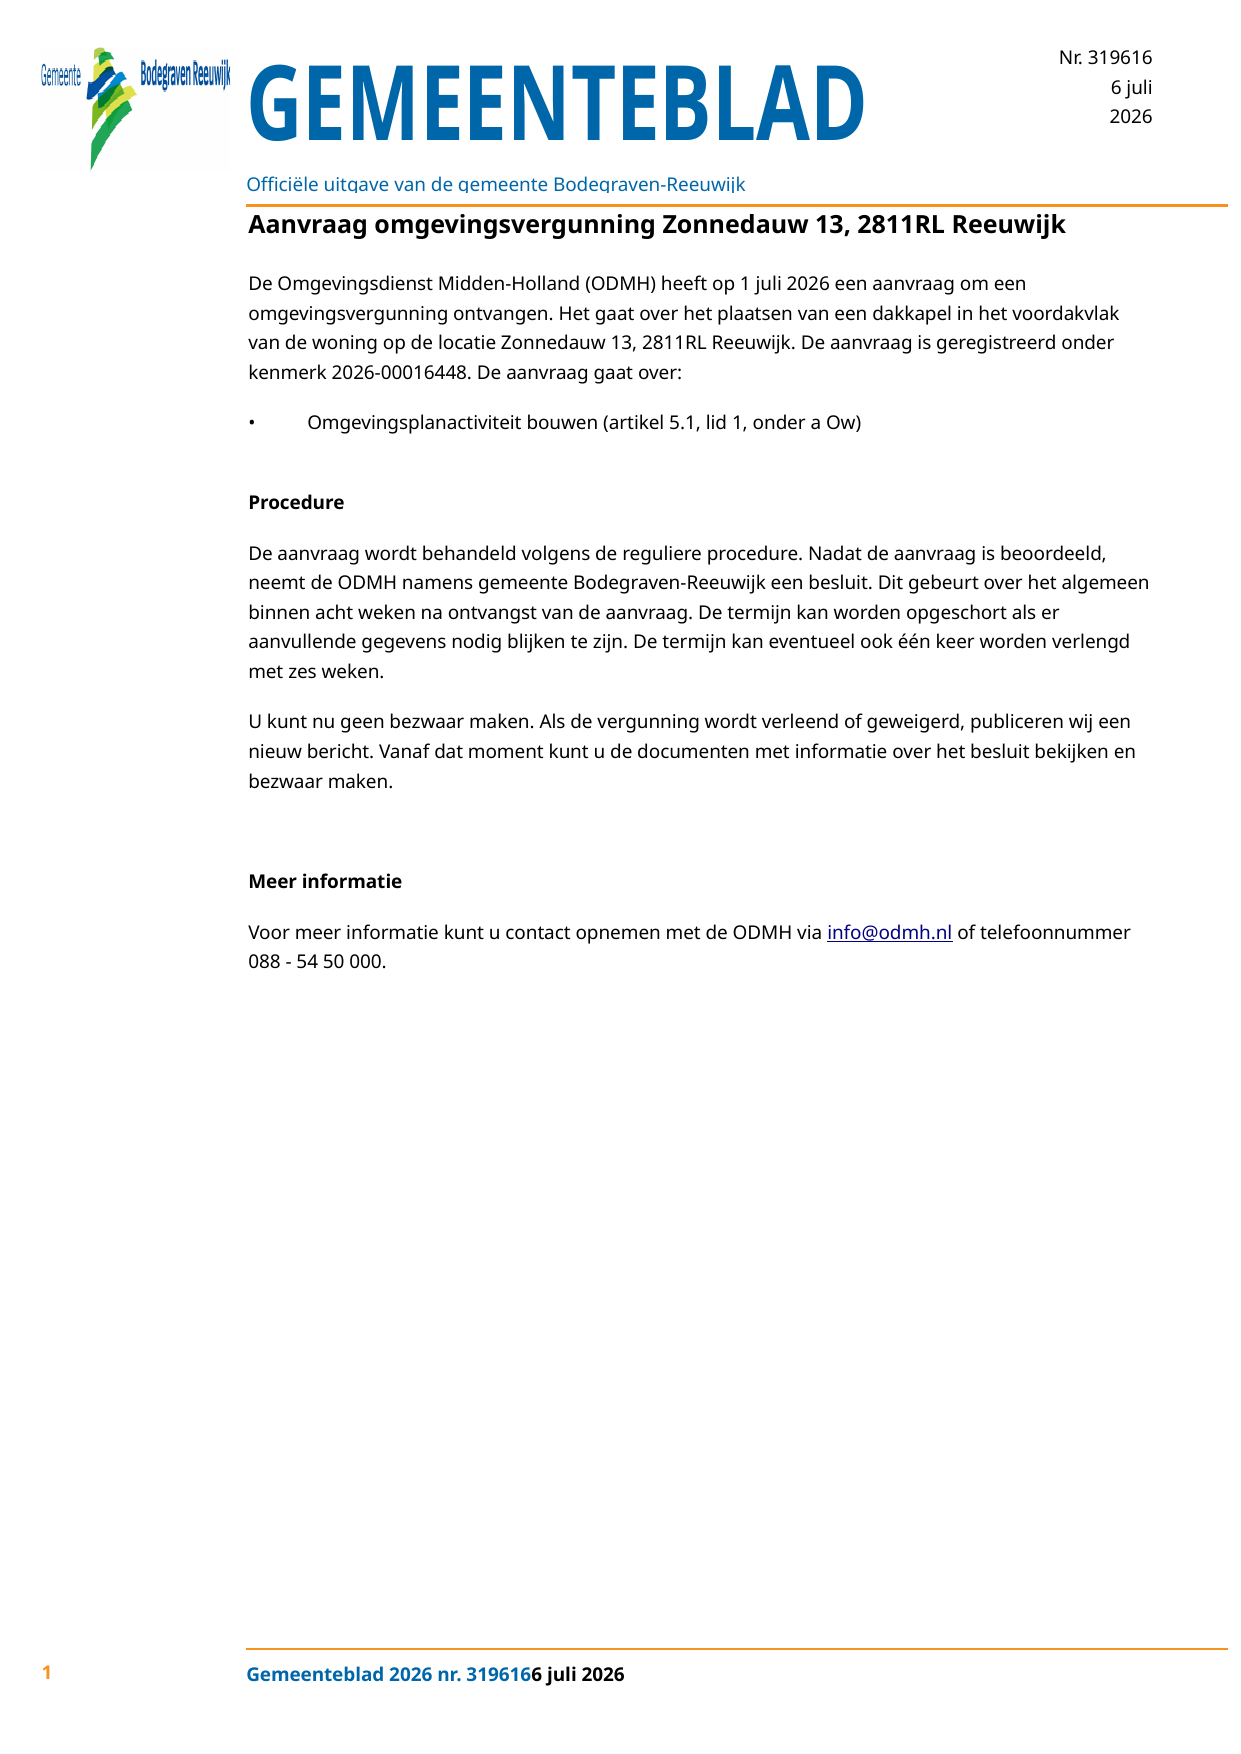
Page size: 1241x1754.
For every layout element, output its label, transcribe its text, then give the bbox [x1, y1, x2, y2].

text Aanvraag omgevingsvergunning Zonnedauw 13, 2811RL Reeuwijk [248, 207, 1152, 241]
text Procedure [248, 489, 1152, 515]
text De aanvraag wordt behandeld volgens de reguliere procedure. Nadat de aanvraag is beoordeeld, neemt de ODMH namens gemeente Bodegraven-Reeuwijk een besluit. Dit gebeurt over het algemeen binnen acht weken na ontvangst van de aanvraag. De termijn kan worden opgeschort als er aanvullende gegevens nodig blijken te zijn. De termijn kan eventueel ook één keer worden verlengd met zes weken. [248, 540, 1152, 684]
picture [41, 47, 231, 172]
text Voor meer informatie kunt u contact opnemen met de ODMH via info@odmh.nl of telefoonnummer 088 - 54 50 000. [248, 919, 1152, 974]
text U kunt nu geen bezwaar maken. Als de vergunning wordt verleend of geweigerd, publiceren wij een nieuw bericht. Vanaf dat moment kunt u de documenten met informatie over het besluit bekijken en bezwaar maken. [248, 709, 1152, 793]
text Meer informatie [248, 869, 1152, 894]
list Omgevingsplanactiviteit bouwen (artikel 5.1, lid 1, onder a Ow) [248, 409, 1152, 435]
text De Omgevingsdienst Midden-Holland (ODMH) heeft op 1 juli 2026 een aanvraag om een omgevingsvergunning ontvangen. Het gaat over het plaatsen van een dakkapel in het voordakvlak van de woning op de locatie Zonnedauw 13, 2811RL Reeuwijk. De aanvraag is geregistreerd onder kenmerk 2026-00016448. De aanvraag gaat over: [248, 270, 1152, 385]
